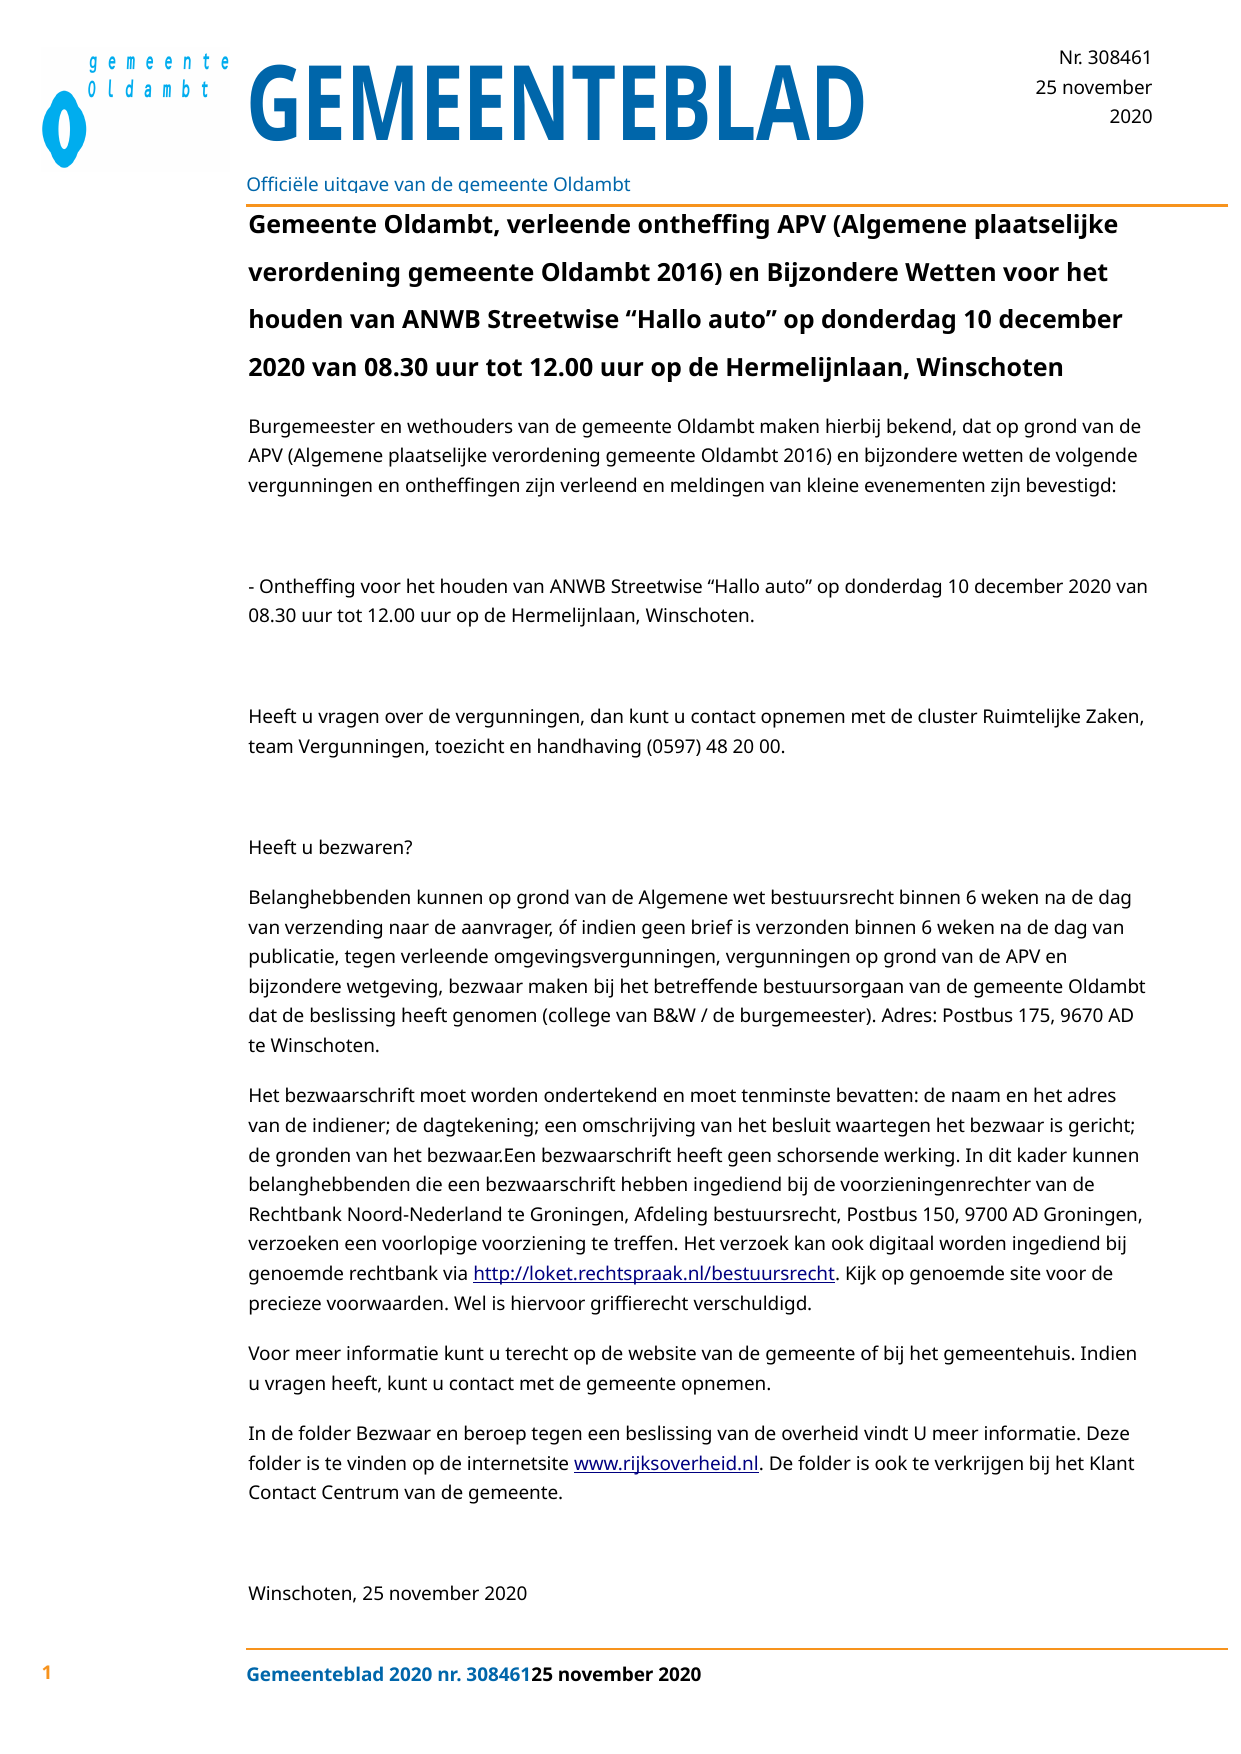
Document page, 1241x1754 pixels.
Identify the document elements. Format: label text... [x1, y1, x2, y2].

text Voor meer informatie kunt u terecht op de website van de gemeente of bij het gemeentehuis. Indien u vragen heeft, kunt u contact met de gemeente opnemen. [248, 1340, 1152, 1396]
text Het bezwaarschrift moet worden ondertekend en moet tenminste bevatten: de naam en het adres van de indiener; de dagtekening; een omschrijving van het besluit waartegen het bezwaar is gericht; de gronden van het bezwaar.Een bezwaarschrift heeft geen schorsende werking. In dit kader kunnen belanghebbenden die een bezwaarschrift hebben ingediend bij de voorzieningenrechter van de Rechtbank Noord-Nederland te Groningen, Afdeling bestuursrecht, Postbus 150, 9700 AD Groningen, verzoeken een voorlopige voorziening te treffen. Het verzoek kan ook digitaal worden ingediend bij genoemde rechtbank via http://loket.rechtspraak.nl/bestuursrecht. Kijk op genoemde site voor de precieze voorwaarden. Wel is hiervoor griffierecht verschuldigd. [248, 1083, 1152, 1316]
picture [41, 47, 231, 172]
text Winschoten, 25 november 2020 [248, 1580, 1152, 1606]
text - Ontheffing voor het houden van ANWB Streetwise “Hallo auto” op donderdag 10 december 2020 van 08.30 uur tot 12.00 uur op de Hermelijnlaan, Winschoten. [248, 573, 1152, 628]
text Burgemeester en wethouders van de gemeente Oldambt maken hierbij bekend, dat op grond van de APV (Algemene plaatselijke verordening gemeente Oldambt 2016) en bijzondere wetten de volgende vergunningen en ontheffingen zijn verleend en meldingen van kleine evenementen zijn bevestigd: [248, 413, 1152, 498]
text Gemeente Oldambt, verleende ontheffing APV (Algemene plaatselijke verordening gemeente Oldambt 2016) en Bijzondere Wetten voor het houden van ANWB Streetwise “Hallo auto” op donderdag 10 december 2020 van 08.30 uur tot 12.00 uur op de Hermelijnlaan, Winschoten [248, 207, 1152, 384]
text Heeft u bezwaren? [248, 834, 1152, 860]
text Belanghebbenden kunnen op grond van de Algemene wet bestuursrecht binnen 6 weken na de dag van verzending naar de aanvrager, óf indien geen brief is verzonden binnen 6 weken na de dag van publicatie, tegen verleende omgevingsvergunningen, vergunningen op grond van de APV en bijzondere wetgeving, bezwaar maken bij het betreffende bestuursorgaan van de gemeente Oldambt dat de beslissing heeft genomen (college van B&W / de burgemeester). Adres: Postbus 175, 9670 AD te Winschoten. [248, 884, 1152, 1058]
text In de folder Bezwaar en beroep tegen een beslissing van de overheid vindt U meer informatie. Deze folder is te vinden op de internetsite www.rijksoverheid.nl. De folder is ook te verkrijgen bij het Klant Contact Centrum van de gemeente. [248, 1420, 1152, 1505]
text Heeft u vragen over de vergunningen, dan kunt u contact opnemen met de cluster Ruimtelijke Zaken, team Vergunningen, toezicht en handhaving (0597) 48 20 00. [248, 703, 1152, 759]
